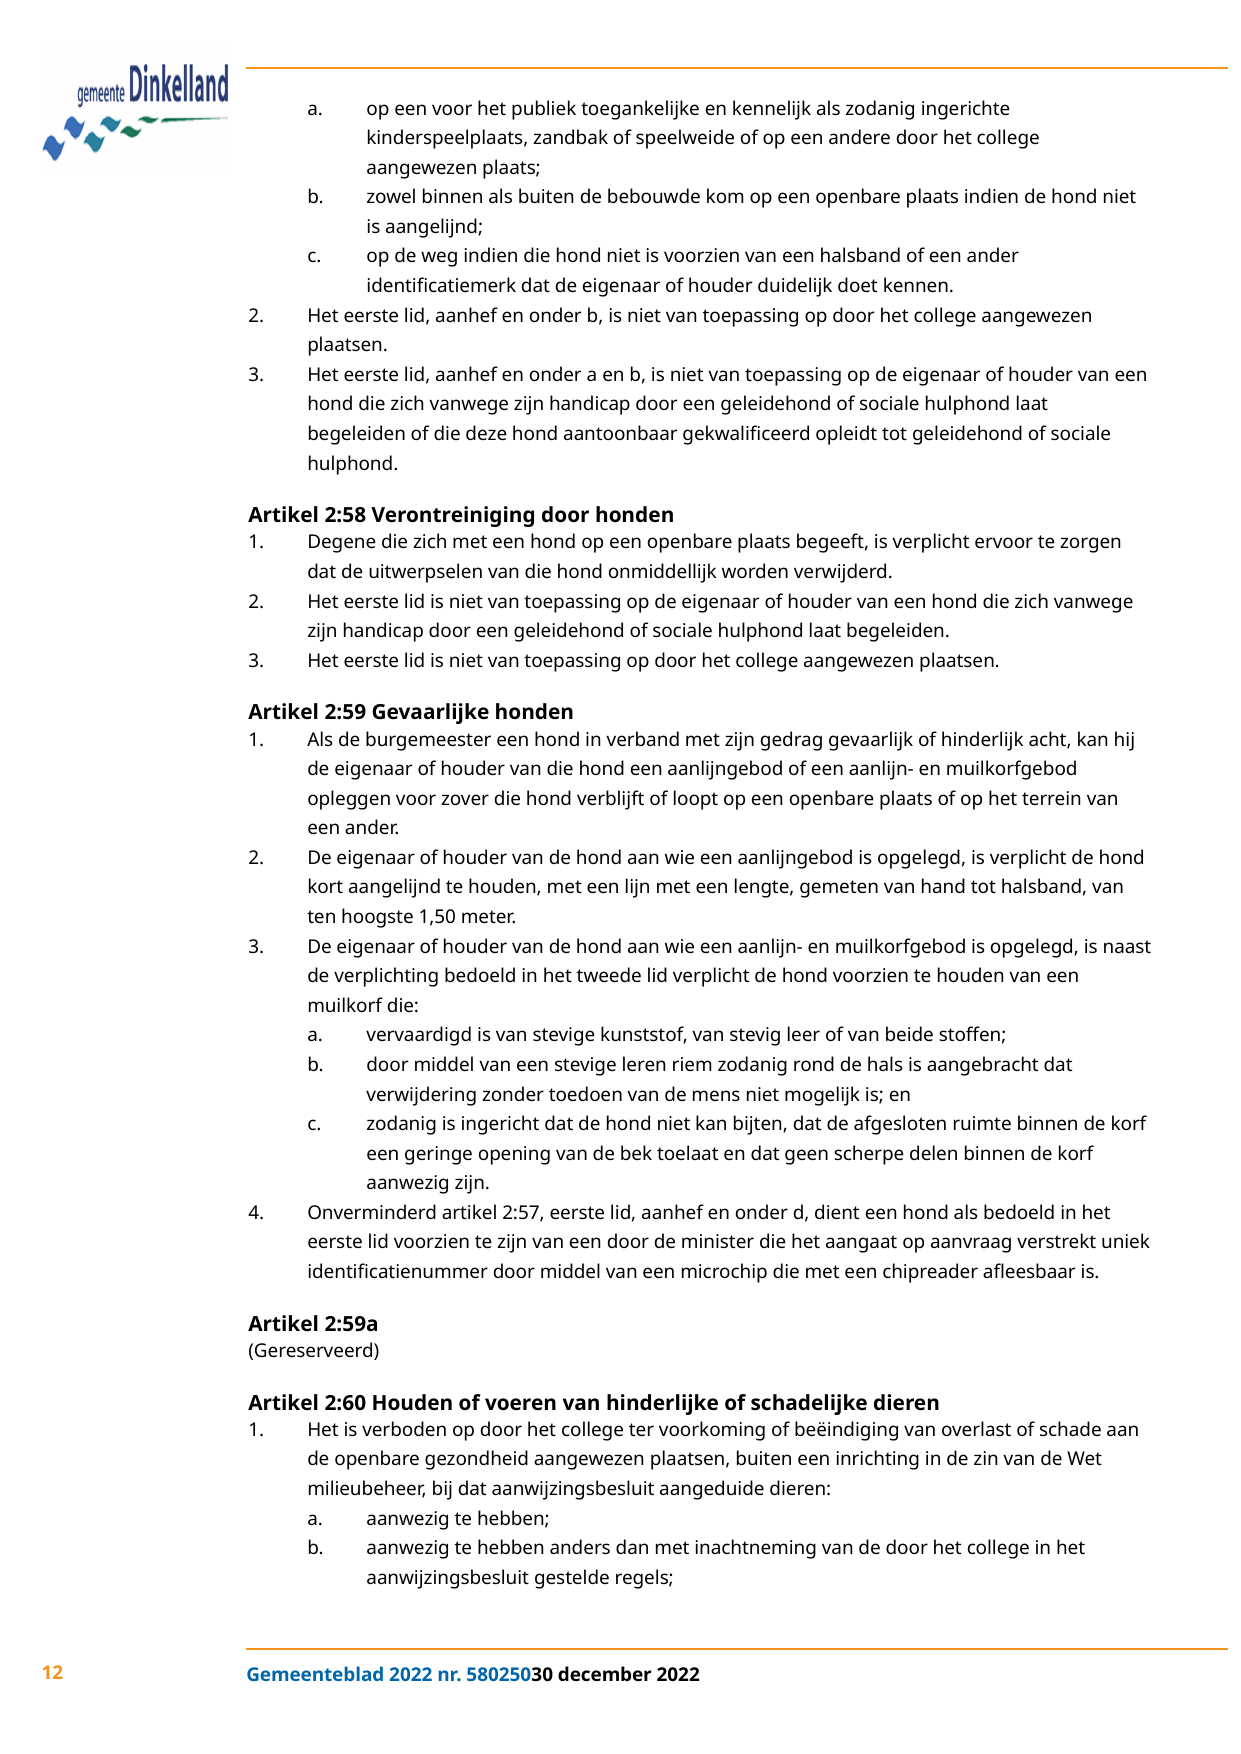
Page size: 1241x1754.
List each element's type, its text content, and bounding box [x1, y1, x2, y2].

list door middel van een stevige leren riem zodanig rond de hals is aangebracht dat verwijdering zonder toedoen van de mens niet mogelijk is; en [307, 1051, 1152, 1107]
text Artikel 2:58 Verontreiniging door honden [248, 500, 1152, 529]
text Artikel 2:59a [248, 1309, 1152, 1337]
list Als de burgemeester een hond in verband met zijn gedrag gevaarlijk of hinderlijk acht, kan hij de eigenaar of houder van die hond een aanlijngebod of een aanlijn- en muilkorfgebod opleggen voor zover die hond verblijft of loopt op een openbare plaats of op het terrein van een ander. [248, 726, 1152, 840]
list vervaardigd is van stevige kunststof, van stevig leer of van beide stoffen; [307, 1022, 1152, 1047]
list zowel binnen als buiten de bebouwde kom op een openbare plaats indien de hond niet is aangelijnd; [307, 183, 1152, 239]
list Het eerste lid, aanhef en onder a en b, is niet van toepassing op de eigenaar of houder van een hond die zich vanwege zijn handicap door een geleidehond of sociale hulphond laat begeleiden of die deze hond aantoonbaar gekwalificeerd opleidt tot geleidehond of sociale hulphond. [248, 361, 1152, 476]
list Onverminderd artikel 2:57, eerste lid, aanhef en onder d, dient een hond als bedoeld in het eerste lid voorzien te zijn van een door de minister die het aangaat op aanvraag verstrekt uniek identificatienummer door middel van een microchip die met een chipreader afleesbaar is. [248, 1199, 1152, 1284]
list De eigenaar of houder van de hond aan wie een aanlijngebod is opgelegd, is verplicht de hond kort aangelijnd te houden, met een lijn met een lengte, gemeten van hand tot halsband, van ten hoogste 1,50 meter. [248, 844, 1152, 929]
list Degene die zich met een hond op een openbare plaats begeeft, is verplicht ervoor te zorgen dat de uitwerpselen van die hond onmiddellijk worden verwijderd. [248, 529, 1152, 584]
list Het eerste lid is niet van toepassing op door het college aangewezen plaatsen. [248, 647, 1152, 673]
list Het eerste lid, aanhef en onder b, is niet van toepassing op door het college aangewezen plaatsen. [248, 302, 1152, 357]
text (Gereserveerd) [248, 1337, 1152, 1363]
list op een voor het publiek toegankelijke en kennelijk als zodanig ingerichte kinderspeelplaats, zandbak of speelweide of op een andere door het college aangewezen plaats; [307, 95, 1152, 180]
text Artikel 2:60 Houden of voeren van hinderlijke of schadelijke dieren [248, 1388, 1152, 1416]
list aanwezig te hebben anders dan met inachtneming van de door het college in het aanwijzingsbesluit gestelde regels; [307, 1534, 1152, 1590]
list zodanig is ingericht dat de hond niet kan bijten, dat de afgesloten ruimte binnen de korf een geringe opening van de bek toelaat en dat geen scherpe delen binnen de korf aanwezig zijn. [307, 1110, 1152, 1195]
text Artikel 2:59 Gevaarlijke honden [248, 697, 1152, 726]
picture [41, 47, 231, 172]
list Het eerste lid is niet van toepassing op de eigenaar of houder van een hond die zich vanwege zijn handicap door een geleidehond of sociale hulphond laat begeleiden. [248, 588, 1152, 643]
list Het is verboden op door het college ter voorkoming of beëindiging van overlast of schade aan de openbare gezondheid aangewezen plaatsen, buiten een inrichting in de zin van de Wet milieubeheer, bij dat aanwijzingsbesluit aangeduide dieren: [248, 1416, 1152, 1501]
list op de weg indien die hond niet is voorzien van een halsband of een ander identificatiemerk dat de eigenaar of houder duidelijk doet kennen. [307, 243, 1152, 298]
list De eigenaar of houder van de hond aan wie een aanlijn- en muilkorfgebod is opgelegd, is naast de verplichting bedoeld in het tweede lid verplicht de hond voorzien te houden van een muilkorf die: [248, 933, 1152, 1018]
list aanwezig te hebben; [307, 1505, 1152, 1531]
